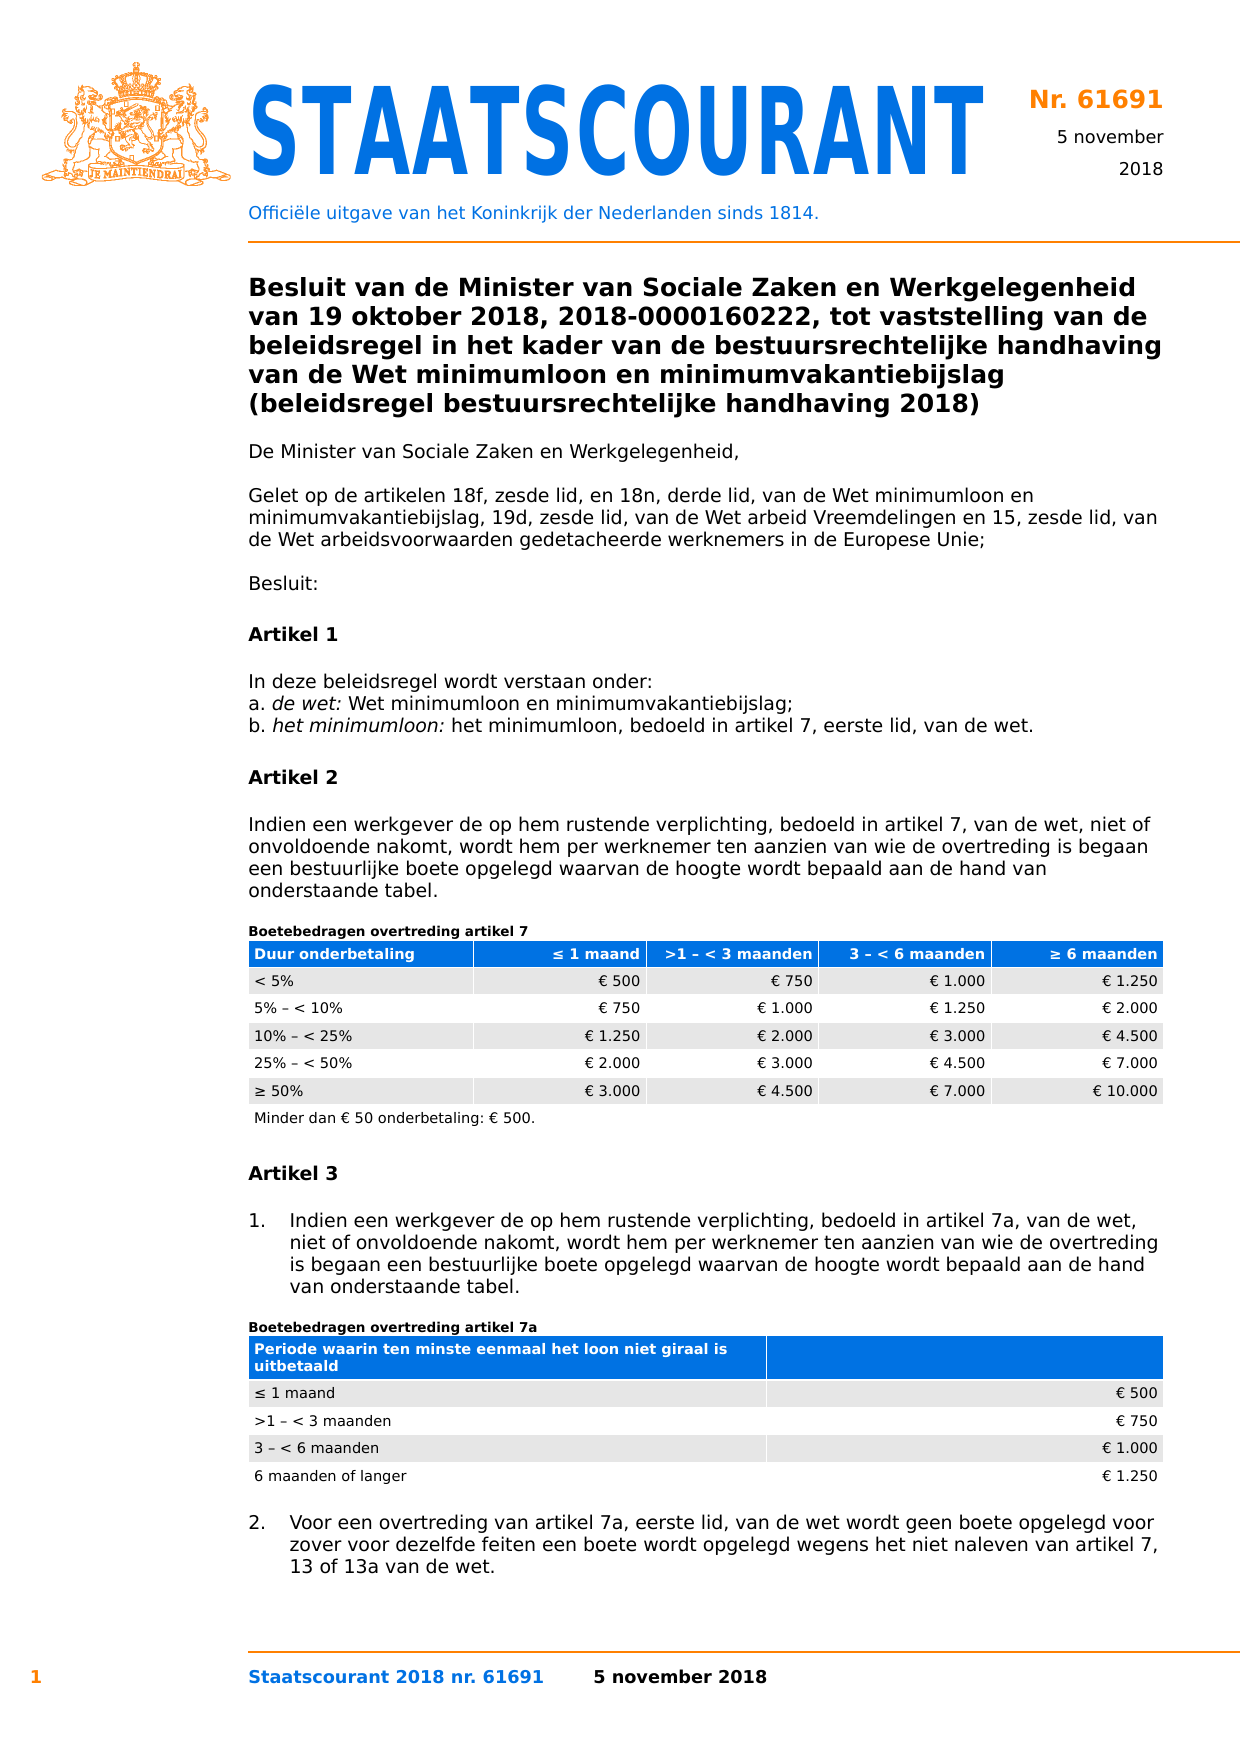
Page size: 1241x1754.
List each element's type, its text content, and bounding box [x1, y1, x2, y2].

table_cell € 500 [474, 968, 646, 994]
text In deze beleidsregel wordt verstaan onder: [248, 671, 1163, 693]
table_header Boetebedragen overtreding artikel 7a [248, 1319, 1163, 1335]
text Besluit: [248, 572, 1163, 594]
table_cell ≥ 6 maanden [992, 941, 1163, 967]
table_cell € 2.000 [992, 996, 1163, 1022]
table_cell € 1.250 [992, 968, 1163, 994]
table_cell € 750 [647, 968, 818, 994]
table_cell € 1.000 [819, 968, 991, 994]
table_cell € 500 [767, 1381, 1163, 1407]
table_cell 5% – < 10% [249, 996, 473, 1022]
table_cell € 4.500 [647, 1078, 818, 1104]
table_cell >1 – < 3 maanden [647, 941, 818, 967]
table_cell € 1.000 [647, 996, 818, 1022]
table_cell € 3.000 [819, 1023, 991, 1049]
table_cell 25% – < 50% [249, 1050, 473, 1077]
text Gelet op de artikelen 18f, zesde lid, en 18n, derde lid, van de Wet minimumloon en minimumvakantiebijslag, 19d, zesde lid, van de Wet arbeid Vreemdelingen en 15, zesde lid, van de Wet arbeidsvoorwaarden gedetacheerde werknemers in de Europese Unie; [248, 484, 1163, 551]
table_cell € 750 [767, 1408, 1163, 1434]
table_cell € 2.000 [647, 1023, 818, 1049]
subtitle Artikel 2 [248, 767, 1163, 789]
table_cell € 4.500 [992, 1023, 1163, 1049]
text De Minister van Sociale Zaken en Werkgelegenheid, [248, 441, 1163, 463]
table_cell Duur onderbetaling [249, 941, 473, 967]
table_cell € 2.000 [474, 1050, 646, 1077]
table_cell Periode waarin ten minste eenmaal het loon niet giraal is uitbetaald [249, 1336, 766, 1379]
table_cell € 3.000 [474, 1078, 646, 1104]
table_cell 3 – < 6 maanden [249, 1435, 766, 1462]
table_cell € 750 [474, 996, 646, 1022]
table_cell ≤ 1 maand [249, 1381, 766, 1407]
table_header [25, 62, 248, 241]
table_header Boetebedragen overtreding artikel 7 [248, 924, 1163, 940]
text b. het minimumloon: het minimumloon, bedoeld in artikel 7, eerste lid, van de wet. [248, 715, 1163, 737]
table_cell 3 – < 6 maanden [819, 941, 991, 967]
table_cell € 10.000 [992, 1078, 1163, 1104]
text Indien een werkgever de op hem rustende verplichting, bedoeld in artikel 7, van de wet, niet of onvoldoende nakomt, wordt hem per werknemer ten aanzien van wie de overtreding is begaan een bestuurlijke boete opgelegd waarvan de hoogte wordt bepaald aan de hand van onderstaande tabel. [248, 814, 1163, 902]
table_cell € 1.000 [767, 1435, 1163, 1462]
subtitle Artikel 3 [248, 1163, 1163, 1184]
table_cell € 1.250 [767, 1463, 1163, 1489]
table_cell € 4.500 [819, 1050, 991, 1077]
text 1. Indien een werkgever de op hem rustende verplichting, bedoeld in artikel 7a, van de wet, niet of onvoldoende nakomt, wordt hem per werknemer ten aanzien van wie de overtreding is begaan een bestuurlijke boete opgelegd waarvan de hoogte wordt bepaald aan de hand van onderstaande tabel. [248, 1209, 1163, 1297]
table_cell [767, 1336, 1163, 1379]
text 2. Voor een overtreding van artikel 7a, eerste lid, van de wet wordt geen boete opgelegd voor zover voor dezelfde feiten een boete wordt opgelegd wegens het niet naleven van artikel 7, 13 of 13a van de wet. [248, 1512, 1163, 1578]
table_cell Minder dan € 50 onderbetaling: € 500. [249, 1105, 1163, 1132]
table_header STAATSCOURANT [248, 62, 998, 203]
table_cell € 1.250 [819, 996, 991, 1022]
table_cell 10% – < 25% [249, 1023, 473, 1049]
table_cell € 1.250 [474, 1023, 646, 1049]
table_cell € 7.000 [992, 1050, 1163, 1077]
table_cell 2018 [998, 153, 1240, 203]
table_cell ≤ 1 maand [474, 941, 646, 967]
table_cell € 7.000 [819, 1078, 991, 1104]
picture [41, 62, 231, 186]
table_header Nr. 61691 [998, 62, 1240, 121]
table_cell < 5% [249, 968, 473, 994]
table_cell >1 – < 3 maanden [249, 1408, 766, 1434]
subtitle Besluit van de Minister van Sociale Zaken en Werkgelegenheid van 19 oktober 2018, 2018-0000160222, tot vaststelling van de beleidsregel in het kader van de bestuursrechtelijke handhaving van de Wet minimumloon en minimumvakantiebijslag (beleidsregel bestuursrechtelijke handhaving 2018) [248, 273, 1163, 419]
table_cell 6 maanden of langer [249, 1463, 766, 1489]
table_cell ≥ 50% [249, 1078, 473, 1104]
table_cell Officiële uitgave van het Koninkrijk der Nederlanden sinds 1814. [248, 203, 1240, 241]
table_cell 5 november [998, 121, 1240, 153]
table_cell € 3.000 [647, 1050, 818, 1077]
text a. de wet: Wet minimumloon en minimumvakantiebijslag; [248, 693, 1163, 715]
subtitle Artikel 1 [248, 624, 1163, 646]
